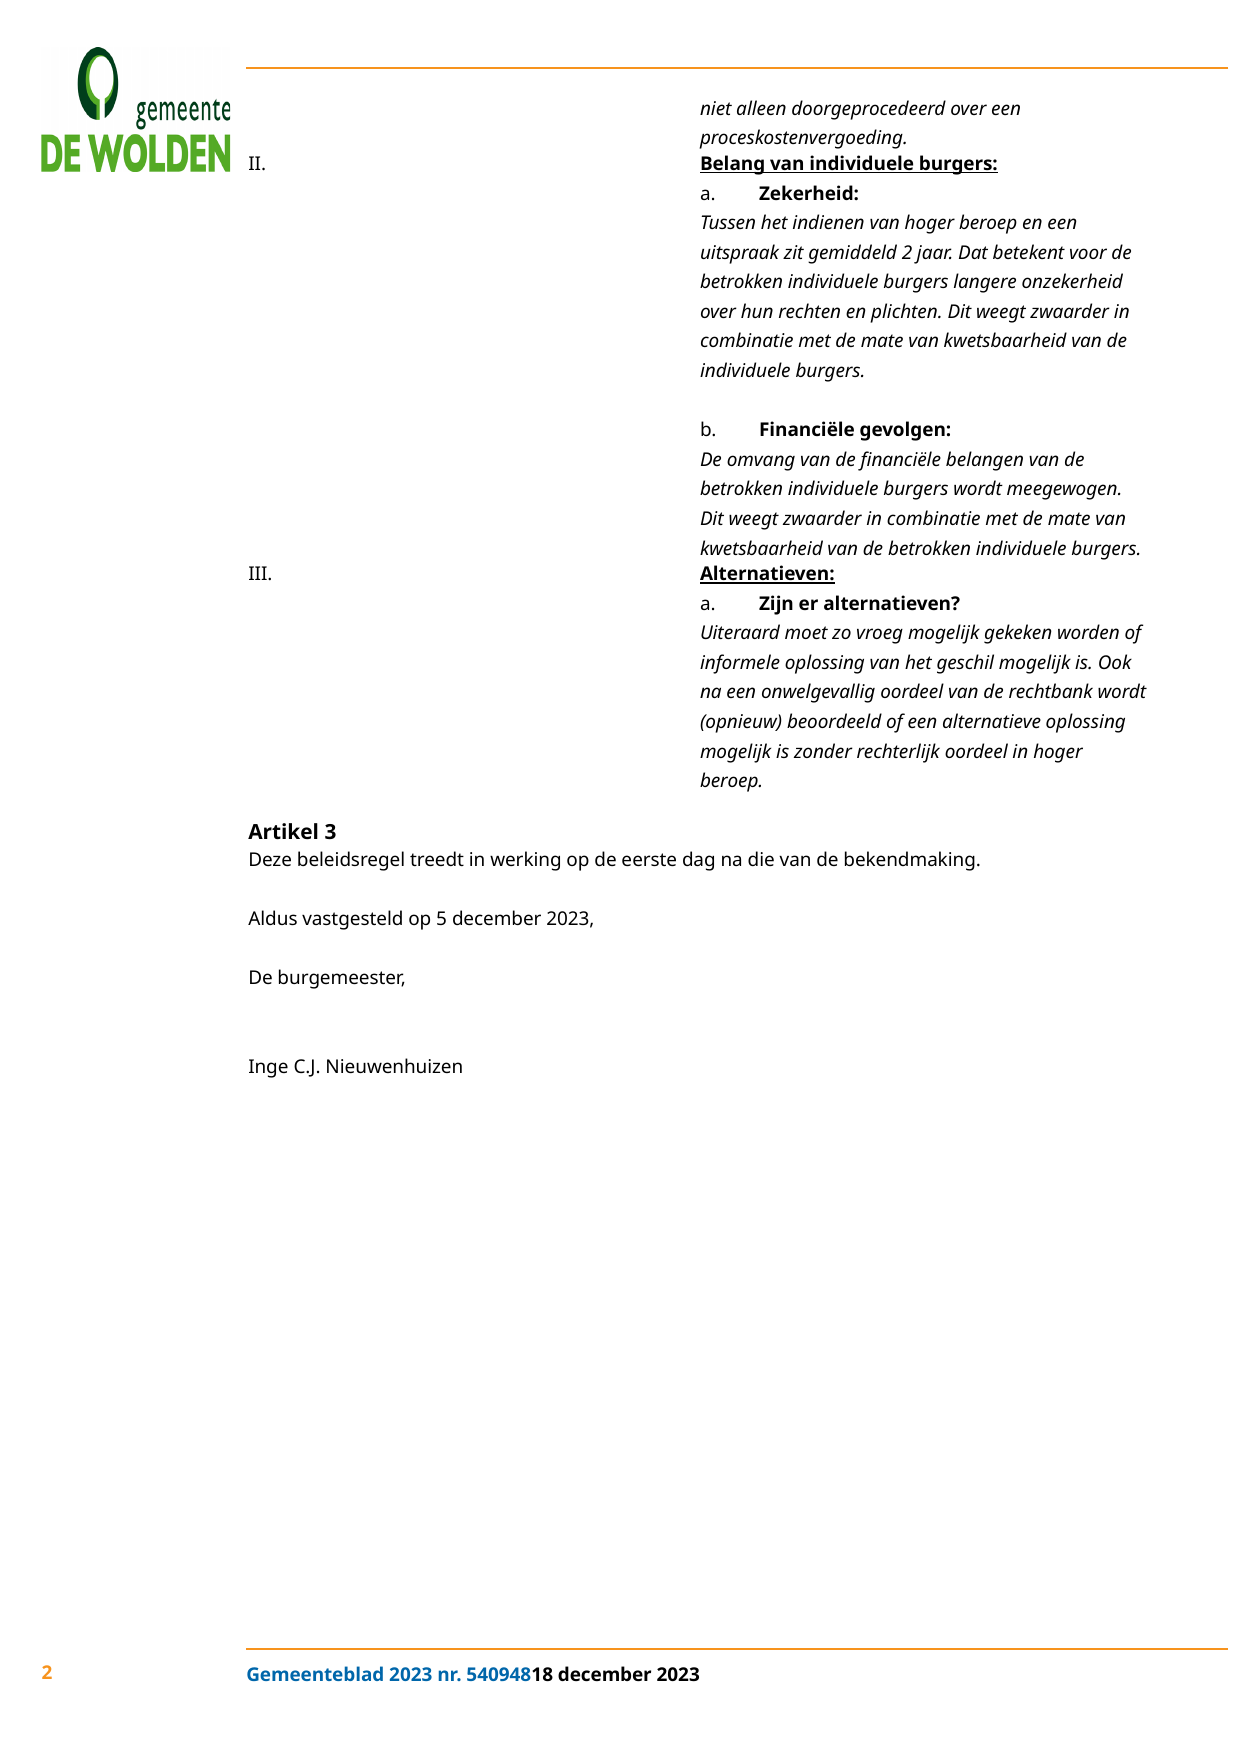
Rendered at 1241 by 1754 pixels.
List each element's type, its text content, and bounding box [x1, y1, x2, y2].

table_cell Alternatieven: Zijn er alternatieven? Uiteraard moet zo vroeg mogelijk gekeken worden of informele oplossing van het geschil mogelijk is. Ook na een onwelgevallig oordeel van de rechtbank wordt (opnieuw) beoordeeld of een alternatieve oplossing mogelijk is zonder rechterlijk oordeel in hoger beroep. [700, 560, 1152, 793]
table_cell II. [248, 150, 700, 560]
table_header [248, 95, 700, 150]
table_cell III. [248, 560, 700, 793]
text De burgemeester, [248, 964, 1152, 990]
picture [41, 47, 231, 172]
table_cell Belang van individuele burgers: Zekerheid: Tussen het indienen van hoger beroep en een uitspraak zit gemiddeld 2 jaar. Dat betekent voor de betrokken individuele burgers langere onzekerheid over hun rechten en plichten. Dit weegt zwaarder in combinatie met de mate van kwetsbaarheid van de individuele burgers. Financiële gevolgen: De omvang van de financiële belangen van de betrokken individuele burgers wordt meegewogen. Dit weegt zwaarder in combinatie met de mate van kwetsbaarheid van de betrokken individuele burgers. [700, 150, 1152, 560]
text Deze beleidsregel treedt in werking op de eerste dag na die van de bekendmaking. [248, 846, 1152, 871]
text Artikel 3 [248, 817, 1152, 846]
text Inge C.J. Nieuwenhuizen [248, 1053, 1152, 1078]
table_header niet alleen doorgeprocedeerd over een proceskostenvergoeding. [700, 95, 1152, 150]
text Aldus vastgesteld op 5 december 2023, [248, 905, 1152, 931]
